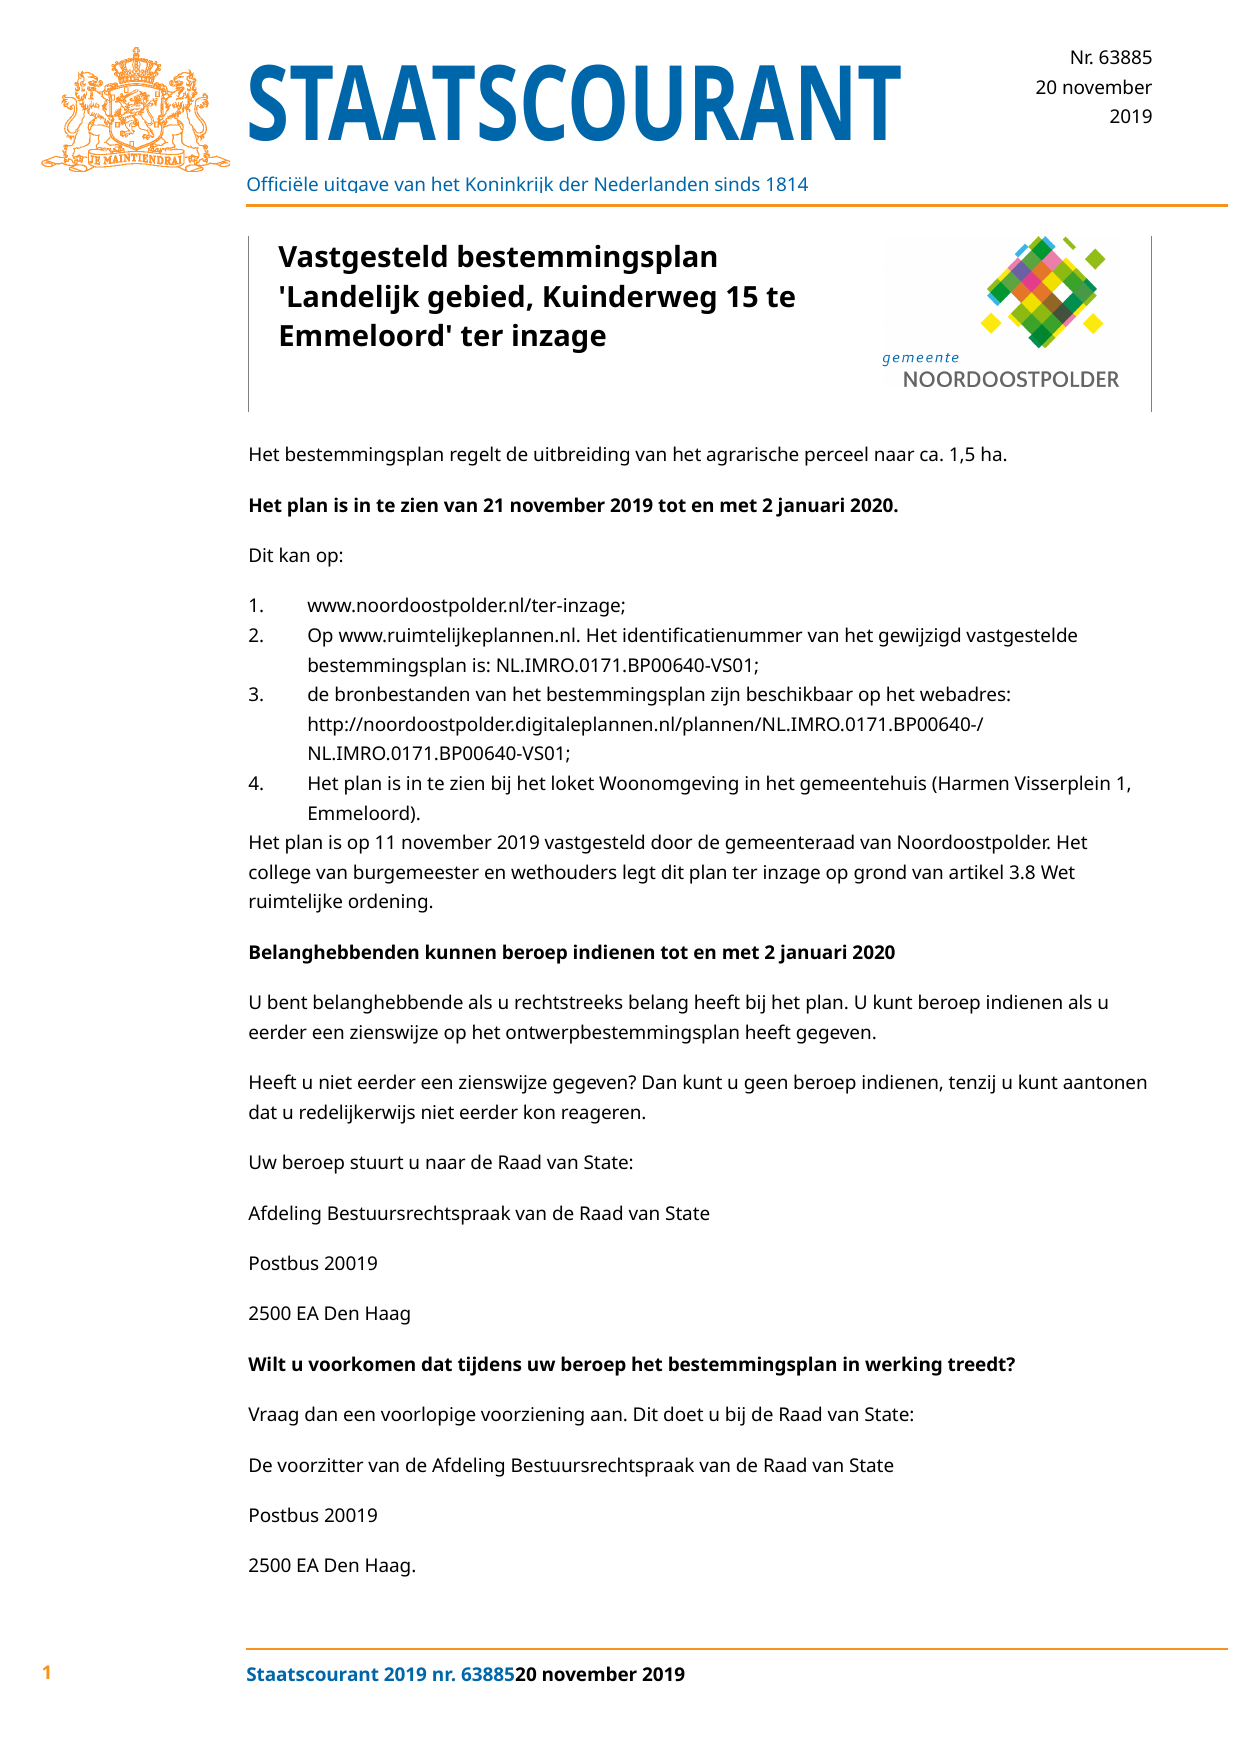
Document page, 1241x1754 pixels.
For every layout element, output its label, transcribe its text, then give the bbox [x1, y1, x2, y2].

text Het bestemmingsplan regelt de uitbreiding van het agrarische perceel naar ca. 1,5 ha. [248, 441, 1152, 467]
text 2500 EA Den Haag. [248, 1553, 1152, 1578]
list de bronbestanden van het bestemmingsplan zijn beschikbaar op het webadres: http://noordoostpolder.digitaleplannen.nl/plannen/NL.IMRO.0171.BP00640-/NL.IMRO.0171.BP00640-VS01; [248, 681, 1152, 766]
text Postbus 20019 [248, 1250, 1152, 1276]
picture [882, 236, 1119, 387]
list Op www.ruimtelijkeplannen.nl. Het identificatienummer van het gewijzigd vastgestelde bestemmingsplan is: NL.IMRO.0171.BP00640-VS01; [248, 622, 1152, 678]
list www.noordoostpolder.nl/ter-inzage; [248, 593, 1152, 618]
text Uw beroep stuurt u naar de Raad van State: [248, 1149, 1152, 1175]
picture [41, 47, 231, 172]
text De voorzitter van de Afdeling Bestuursrechtspraak van de Raad van State [248, 1452, 1152, 1478]
table_header [850, 236, 1151, 412]
text Heeft u niet eerder een zienswijze gegeven? Dan kunt u geen beroep indienen, tenzij u kunt aantonen dat u redelijkerwijs niet eerder kon reageren. [248, 1069, 1152, 1125]
text Het plan is op 11 november 2019 vastgesteld door de gemeenteraad van Noordoostpolder. Het college van burgemeester en wethouders legt dit plan ter inzage op grond van artikel 3.8 Wet ruimtelijke ordening. [248, 829, 1152, 914]
list Het plan is in te zien bij het loket Woonomgeving in het gemeentehuis (Harmen Visserplein 1, Emmeloord). [248, 770, 1152, 826]
text Belanghebbenden kunnen beroep indienen tot en met 2 januari 2020 [248, 939, 1152, 965]
text Afdeling Bestuursrechtspraak van de Raad van State [248, 1200, 1152, 1226]
text Postbus 20019 [248, 1502, 1152, 1528]
text Wilt u voorkomen dat tijdens uw beroep het bestemmingsplan in werking treedt? [248, 1351, 1152, 1377]
table_header Vastgesteld bestemmingsplan 'Landelijk gebied, Kuinderweg 15 te Emmeloord' ter inzage [249, 236, 850, 412]
text 2500 EA Den Haag [248, 1301, 1152, 1326]
text Dit kan op: [248, 542, 1152, 568]
text Het plan is in te zien van 21 november 2019 tot en met 2 januari 2020. [248, 492, 1152, 518]
text U bent belanghebbende als u rechtstreeks belang heeft bij het plan. U kunt beroep indienen als u eerder een zienswijze op het ontwerpbestemmingsplan heeft gegeven. [248, 989, 1152, 1045]
text Vraag dan een voorlopige voorziening aan. Dit doet u bij de Raad van State: [248, 1401, 1152, 1427]
